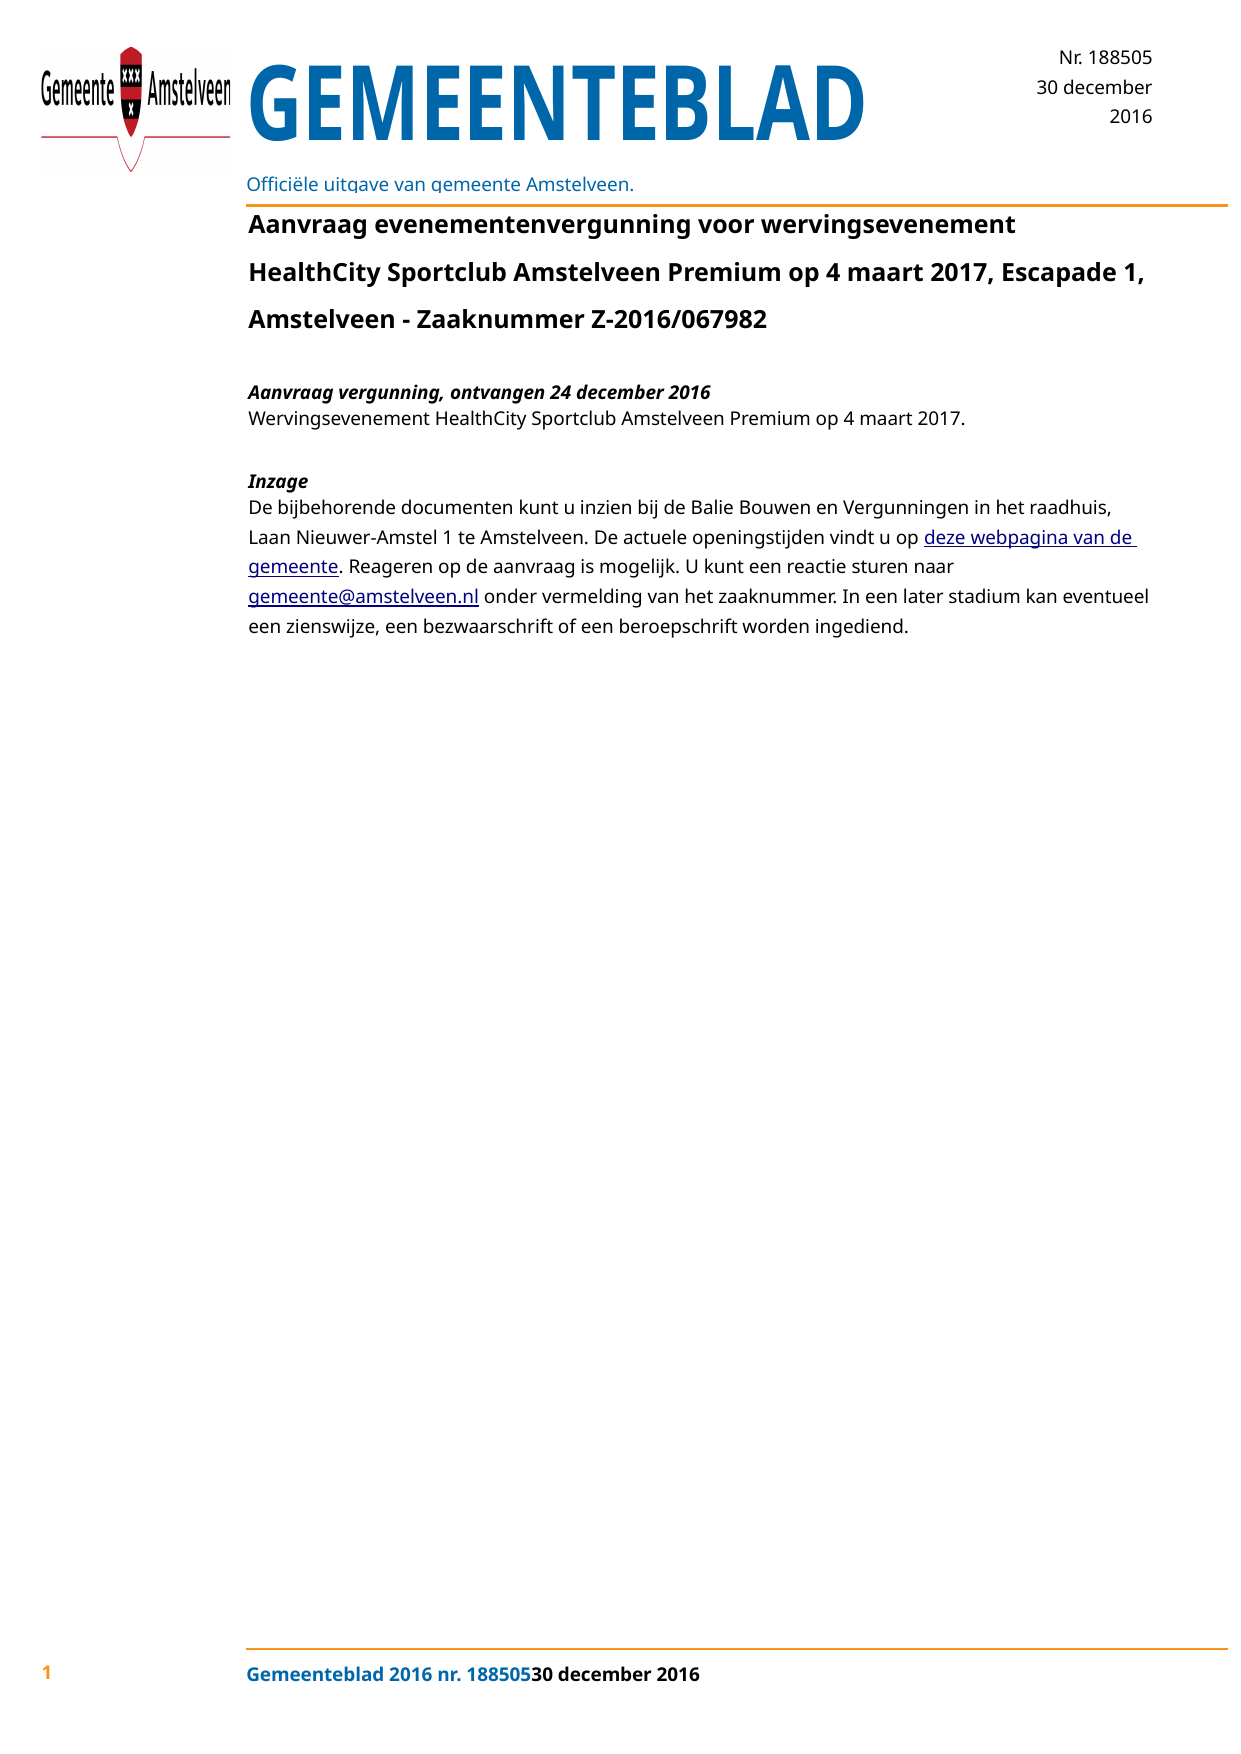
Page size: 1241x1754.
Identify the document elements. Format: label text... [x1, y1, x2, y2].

picture [41, 47, 231, 172]
text Inzage [248, 469, 1152, 494]
text Wervingsevenement HealthCity Sportclub Amstelveen Premium op 4 maart 2017. [248, 405, 1152, 431]
text De bijbehorende documenten kunt u inzien bij de Balie Bouwen en Vergunningen in het raadhuis, Laan Nieuwer-Amstel 1 te Amstelveen. De actuele openingstijden vindt u op deze webpagina van de gemeente. Reageren op de aanvraag is mogelijk. U kunt een reactie sturen naar gemeente@amstelveen.nl onder vermelding van het zaaknummer. In een later stadium kan eventueel een zienswijze, een bezwaarschrift of een beroepschrift worden ingediend. [248, 494, 1152, 638]
text Aanvraag vergunning, ontvangen 24 december 2016 [248, 379, 1152, 405]
text Aanvraag evenementenvergunning voor wervingsevenement HealthCity Sportclub Amstelveen Premium op 4 maart 2017, Escapade 1, Amstelveen - Zaaknummer Z-2016/067982 [248, 207, 1152, 336]
